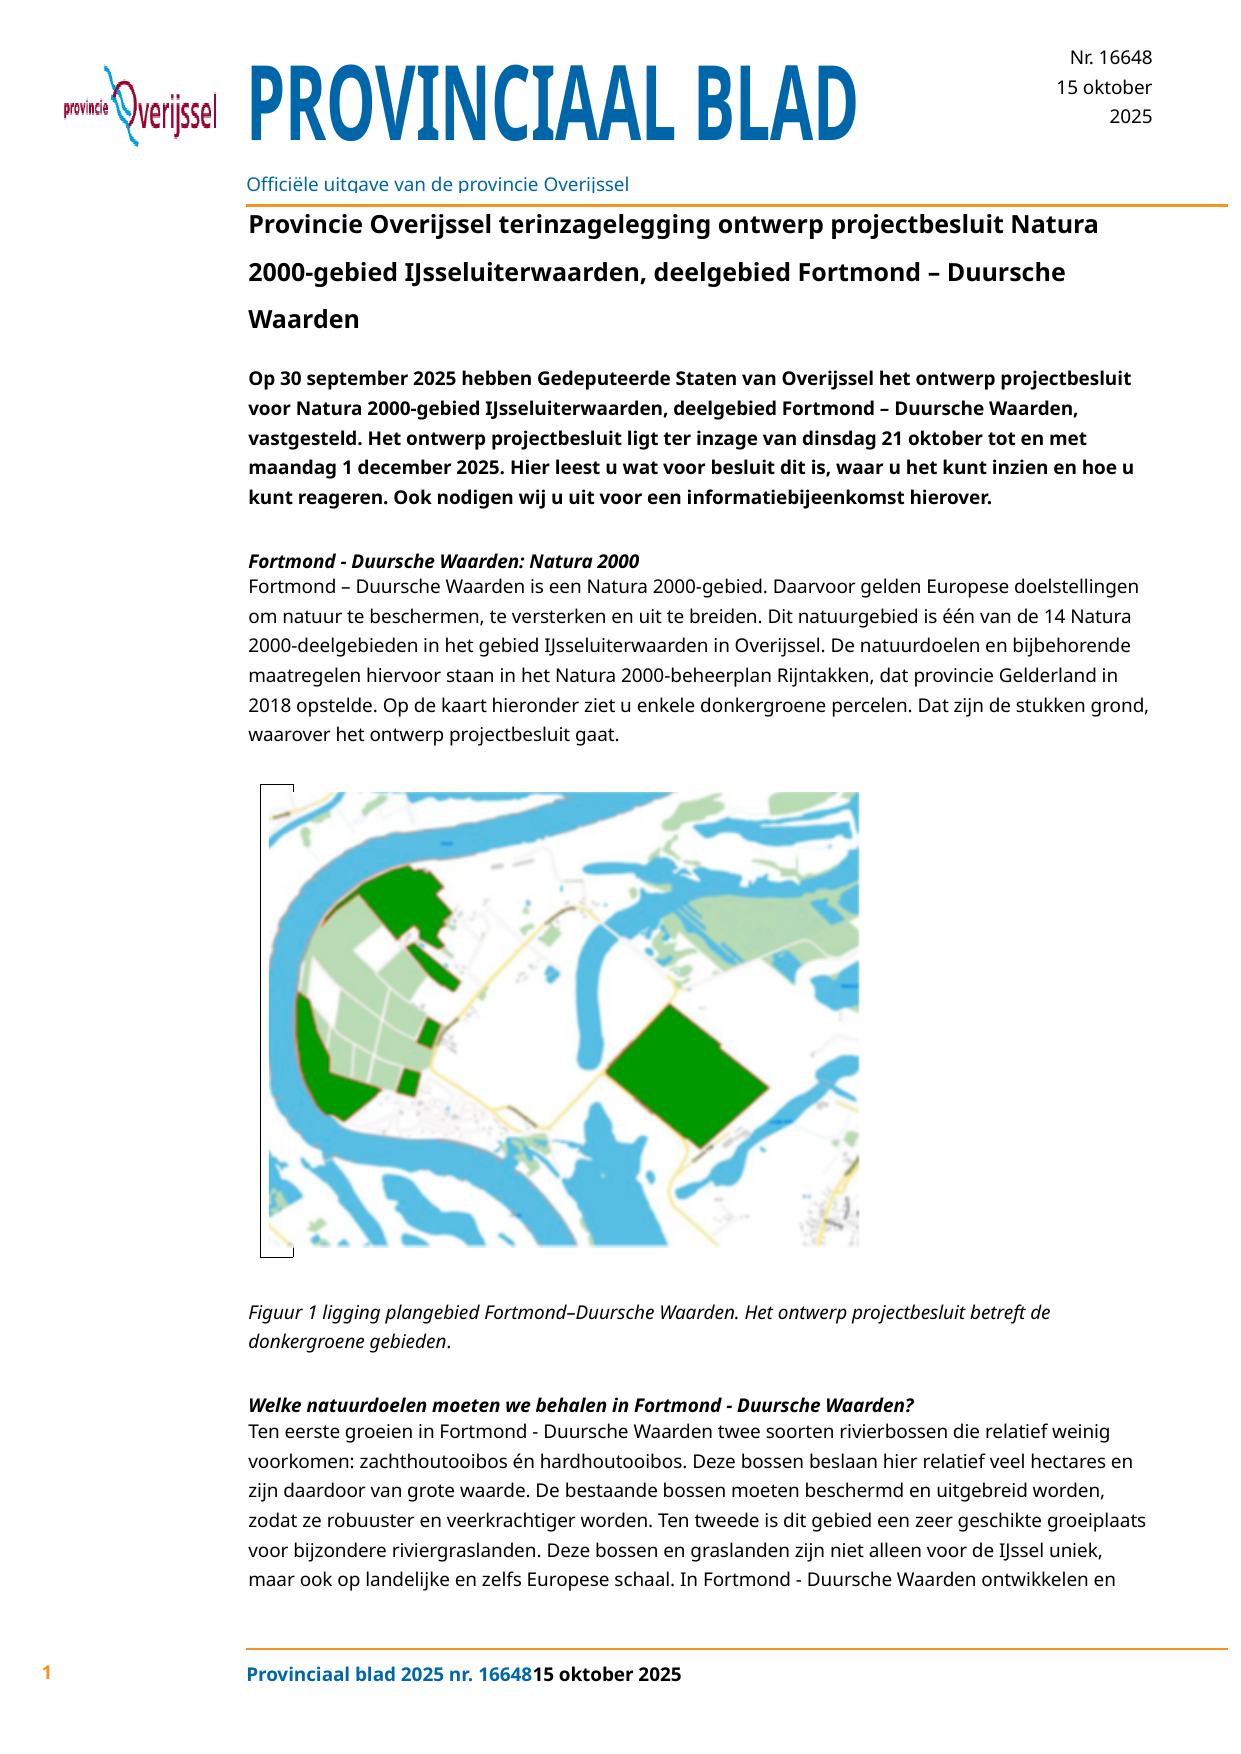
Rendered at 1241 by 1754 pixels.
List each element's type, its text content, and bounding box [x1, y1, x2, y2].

text Fortmond – Duursche Waarden is een Natura 2000-gebied. Daarvoor gelden Europese doelstellingen om natuur te beschermen, te versterken en uit te breiden. Dit natuurgebied is één van de 14 Natura 2000-deelgebieden in het gebied IJsseluiterwaarden in Overijssel. De natuurdoelen en bijbehorende maatregelen hiervoor staan in het Natura 2000-beheerplan Rijntakken, dat provincie Gelderland in 2018 opstelde. Op de kaart hieronder ziet u enkele donkergroene percelen. Dat zijn de stukken grond, waarover het ontwerp projectbesluit gaat. [248, 573, 1152, 747]
picture [268, 792, 860, 1248]
text Provincie Overijssel terinzagelegging ontwerp projectbesluit Natura 2000-gebied IJsseluiterwaarden, deelgebied Fortmond – Duursche Waarden [248, 207, 1152, 336]
text Ten eerste groeien in Fortmond - Duursche Waarden twee soorten rivierbossen die relatief weinig voorkomen: zachthoutooibos én hardhoutooibos. Deze bossen beslaan hier relatief veel hectares en zijn daardoor van grote waarde. De bestaande bossen moeten beschermd en uitgebreid worden, zodat ze robuuster en veerkrachtiger worden. Ten tweede is dit gebied een zeer geschikte groeiplaats voor bijzondere riviergraslanden. Deze bossen en graslanden zijn niet alleen voor de IJssel uniek, maar ook op landelijke en zelfs Europese schaal. In Fortmond - Duursche Waarden ontwikkelen en [248, 1418, 1152, 1592]
text Welke natuurdoelen moeten we behalen in Fortmond - Duursche Waarden? [248, 1393, 1152, 1418]
text Op 30 september 2025 hebben Gedeputeerde Staten van Overijssel het ontwerp projectbesluit voor Natura 2000-gebied IJsseluiterwaarden, deelgebied Fortmond – Duursche Waarden, vastgesteld. Het ontwerp projectbesluit ligt ter inzage van dinsdag 21 oktober tot en met maandag 1 december 2025. Hier leest u wat voor besluit dit is, waar u het kunt inzien en hoe u kunt reageren. Ook nodigen wij u uit voor een informatiebijeenkomst hierover. [248, 366, 1152, 509]
text Fortmond - Duursche Waarden: Natura 2000 [248, 548, 1152, 573]
picture [41, 47, 231, 172]
text Figuur 1 ligging plangebied Fortmond–Duursche Waarden. Het ontwerp projectbesluit betreft de donkergroene gebieden. [248, 1299, 1152, 1354]
